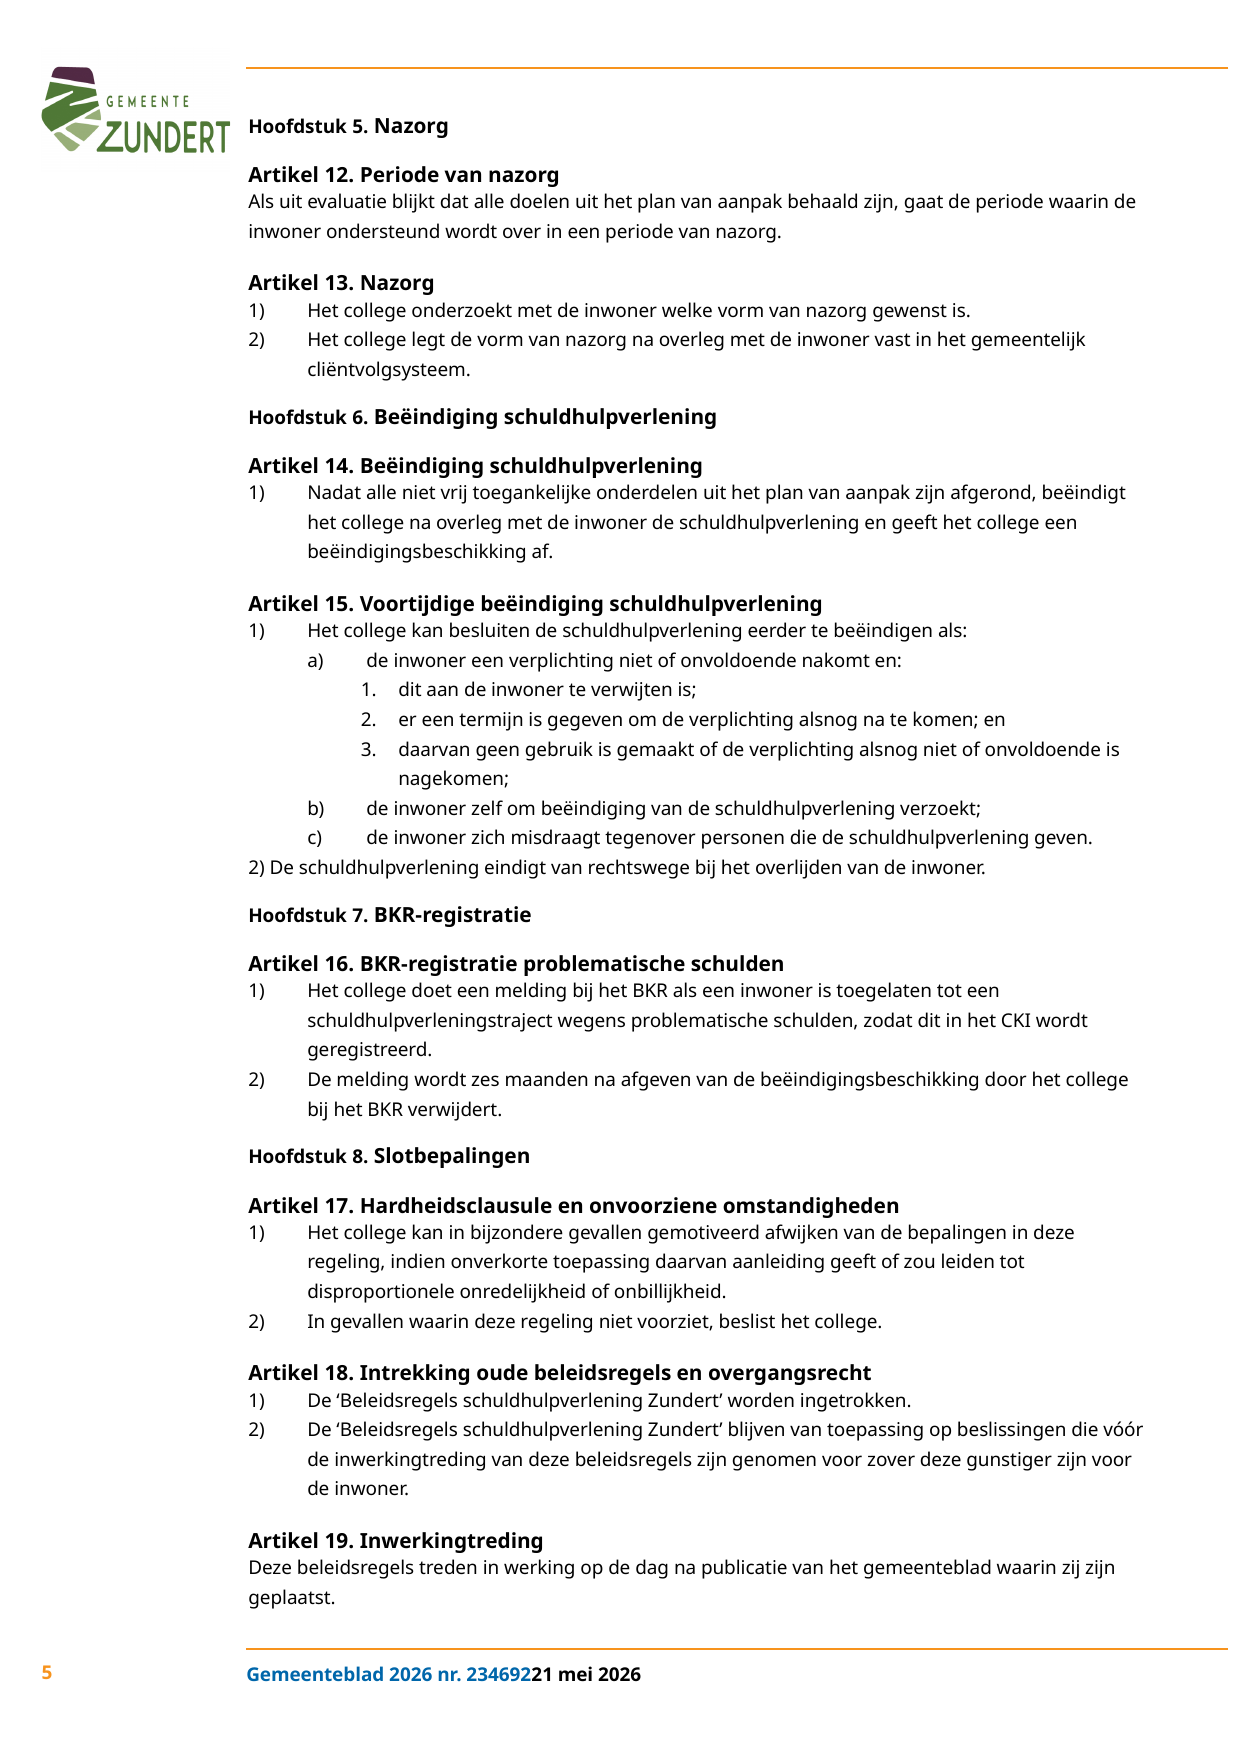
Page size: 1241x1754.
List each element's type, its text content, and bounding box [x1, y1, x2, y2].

list de inwoner zich misdraagt tegenover personen die de schuldhulpverlening geven. [307, 824, 1152, 850]
text Artikel 12. Periode van nazorg [248, 160, 1152, 188]
list dit aan de inwoner te verwijten is; [361, 677, 1152, 702]
list de inwoner een verplichting niet of onvoldoende nakomt en: [307, 647, 1152, 673]
text Artikel 14. Beëindiging schuldhulpverlening [248, 451, 1152, 479]
picture [41, 47, 231, 172]
text Artikel 16. BKR-registratie problematische schulden [248, 949, 1152, 977]
text Hoofdstuk 8. Slotbepalingen [248, 1141, 1152, 1170]
text Deze beleidsregels treden in werking op de dag na publicatie van het gemeenteblad waarin zij zijn geplaatst. [248, 1554, 1152, 1610]
list Het college doet een melding bij het BKR als een inwoner is toegelaten tot een schuldhulpverleningstraject wegens problematische schulden, zodat dit in het CKI wordt geregistreerd. [248, 977, 1152, 1062]
list Het college onderzoekt met de inwoner welke vorm van nazorg gewenst is. [248, 297, 1152, 323]
list In gevallen waarin deze regeling niet voorziet, beslist het college. [248, 1308, 1152, 1334]
text Hoofdstuk 5. Nazorg [248, 111, 1152, 139]
text Artikel 13. Nazorg [248, 268, 1152, 297]
text Artikel 15. Voortijdige beëindiging schuldhulpverlening [248, 589, 1152, 617]
list daarvan geen gebruik is gemaakt of de verplichting alsnog niet of onvoldoende is nagekomen; [361, 736, 1152, 791]
text Artikel 17. Hardheidsclausule en onvoorziene omstandigheden [248, 1191, 1152, 1219]
list De ‘Beleidsregels schuldhulpverlening Zundert’ worden ingetrokken. [248, 1387, 1152, 1412]
list de inwoner zelf om beëindiging van de schuldhulpverlening verzoekt; [307, 795, 1152, 821]
list er een termijn is gegeven om de verplichting alsnog na te komen; en [361, 706, 1152, 732]
list Het college kan in bijzondere gevallen gemotiveerd afwijken van de bepalingen in deze regeling, indien onverkorte toepassing daarvan aanleiding geeft of zou leiden tot disproportionele onredelijkheid of onbillijkheid. [248, 1219, 1152, 1304]
list Nadat alle niet vrij toegankelijke onderdelen uit het plan van aanpak zijn afgerond, beëindigt het college na overleg met de inwoner de schuldhulpverlening en geeft het college een beëindigingsbeschikking af. [248, 479, 1152, 564]
text Artikel 19. Inwerkingtreding [248, 1526, 1152, 1554]
text 2) De schuldhulpverlening eindigt van rechtswege bij het overlijden van de inwoner. [248, 854, 1152, 880]
text Hoofdstuk 6. Beëindiging schuldhulpverlening [248, 402, 1152, 430]
list Het college kan besluiten de schuldhulpverlening eerder te beëindigen als: [248, 617, 1152, 643]
list Het college legt de vorm van nazorg na overleg met de inwoner vast in het gemeentelijk cliëntvolgsysteem. [248, 327, 1152, 382]
list De melding wordt zes maanden na afgeven van de beëindigingsbeschikking door het college bij het BKR verwijdert. [248, 1066, 1152, 1122]
text Artikel 18. Intrekking oude beleidsregels en overgangsrecht [248, 1358, 1152, 1387]
text Hoofdstuk 7. BKR-registratie [248, 900, 1152, 928]
text Als uit evaluatie blijkt dat alle doelen uit het plan van aanpak behaald zijn, gaat de periode waarin de inwoner ondersteund wordt over in een periode van nazorg. [248, 188, 1152, 244]
list De ‘Beleidsregels schuldhulpverlening Zundert’ blijven van toepassing op beslissingen die vóór de inwerkingtreding van deze beleidsregels zijn genomen voor zover deze gunstiger zijn voor de inwoner. [248, 1416, 1152, 1501]
